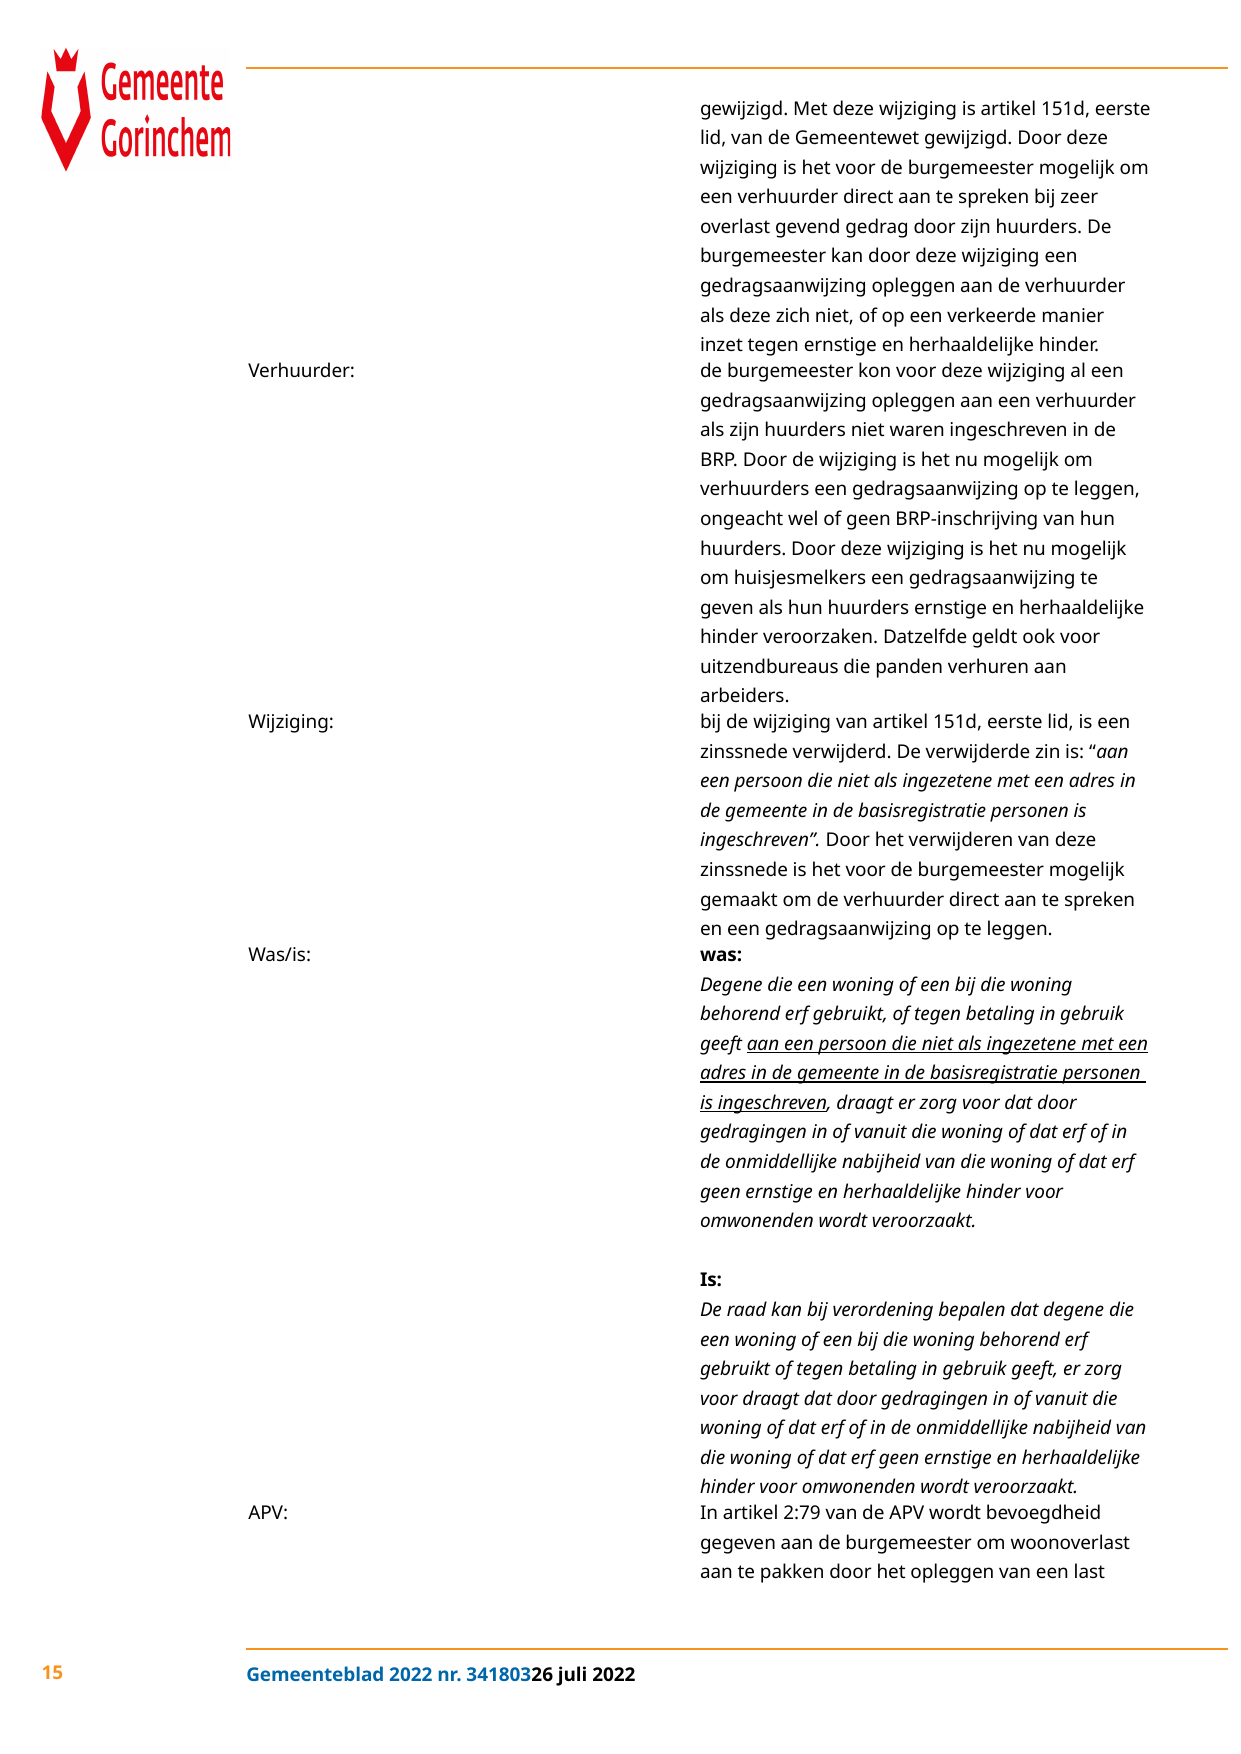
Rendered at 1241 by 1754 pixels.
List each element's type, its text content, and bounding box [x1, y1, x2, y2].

table_cell In artikel 2:79 van de APV wordt bevoegdheid gegeven aan de burgemeester om woonoverlast aan te pakken door het opleggen van een last [700, 1499, 1152, 1584]
table_cell Wijziging: [248, 708, 700, 941]
table_cell bij de wijziging van artikel 151d, eerste lid, is een zinssnede verwijderd. De verwijderde zin is: “aan een persoon die niet als ingezetene met een adres in de gemeente in de basisregistratie personen is ingeschreven”. Door het verwijderen van deze zinssnede is het voor de burgemeester mogelijk gemaakt om de verhuurder direct aan te spreken en een gedragsaanwijzing op te leggen. [700, 708, 1152, 941]
table_cell was: Degene die een woning of een bij die woning behorend erf gebruikt, of tegen betaling in gebruik geeft aan een persoon die niet als ingezetene met een adres in de gemeente in de basisregistratie personen is ingeschreven, draagt er zorg voor dat door gedragingen in of vanuit die woning of dat erf of in de onmiddellijke nabijheid van die woning of dat erf geen ernstige en herhaaldelijke hinder voor omwonenden wordt veroorzaakt. Is: De raad kan bij verordening bepalen dat degene die een woning of een bij die woning behorend erf gebruikt of tegen betaling in gebruik geeft, er zorg voor draagt dat door gedragingen in of vanuit die woning of dat erf of in de onmiddellijke nabijheid van die woning of dat erf geen ernstige en herhaaldelijke hinder voor omwonenden wordt veroorzaakt. [700, 941, 1152, 1499]
table_header gewijzigd. Met deze wijziging is artikel 151d, eerste lid, van de Gemeentewet gewijzigd. Door deze wijziging is het voor de burgemeester mogelijk om een verhuurder direct aan te spreken bij zeer overlast gevend gedrag door zijn huurders. De burgemeester kan door deze wijziging een gedragsaanwijzing opleggen aan de verhuurder als deze zich niet, of op een verkeerde manier inzet tegen ernstige en herhaaldelijke hinder. [700, 95, 1152, 357]
table_cell APV: [248, 1499, 700, 1584]
table_header [248, 95, 700, 357]
table_cell Verhuurder: [248, 357, 700, 708]
table_cell de burgemeester kon voor deze wijziging al een gedragsaanwijzing opleggen aan een verhuurder als zijn huurders niet waren ingeschreven in de BRP. Door de wijziging is het nu mogelijk om verhuurders een gedragsaanwijzing op te leggen, ongeacht wel of geen BRP-inschrijving van hun huurders. Door deze wijziging is het nu mogelijk om huisjesmelkers een gedragsaanwijzing te geven als hun huurders ernstige en herhaaldelijke hinder veroorzaken. Datzelfde geldt ook voor uitzendbureaus die panden verhuren aan arbeiders. [700, 357, 1152, 708]
table_cell Was/is: [248, 941, 700, 1499]
picture [41, 47, 231, 172]
